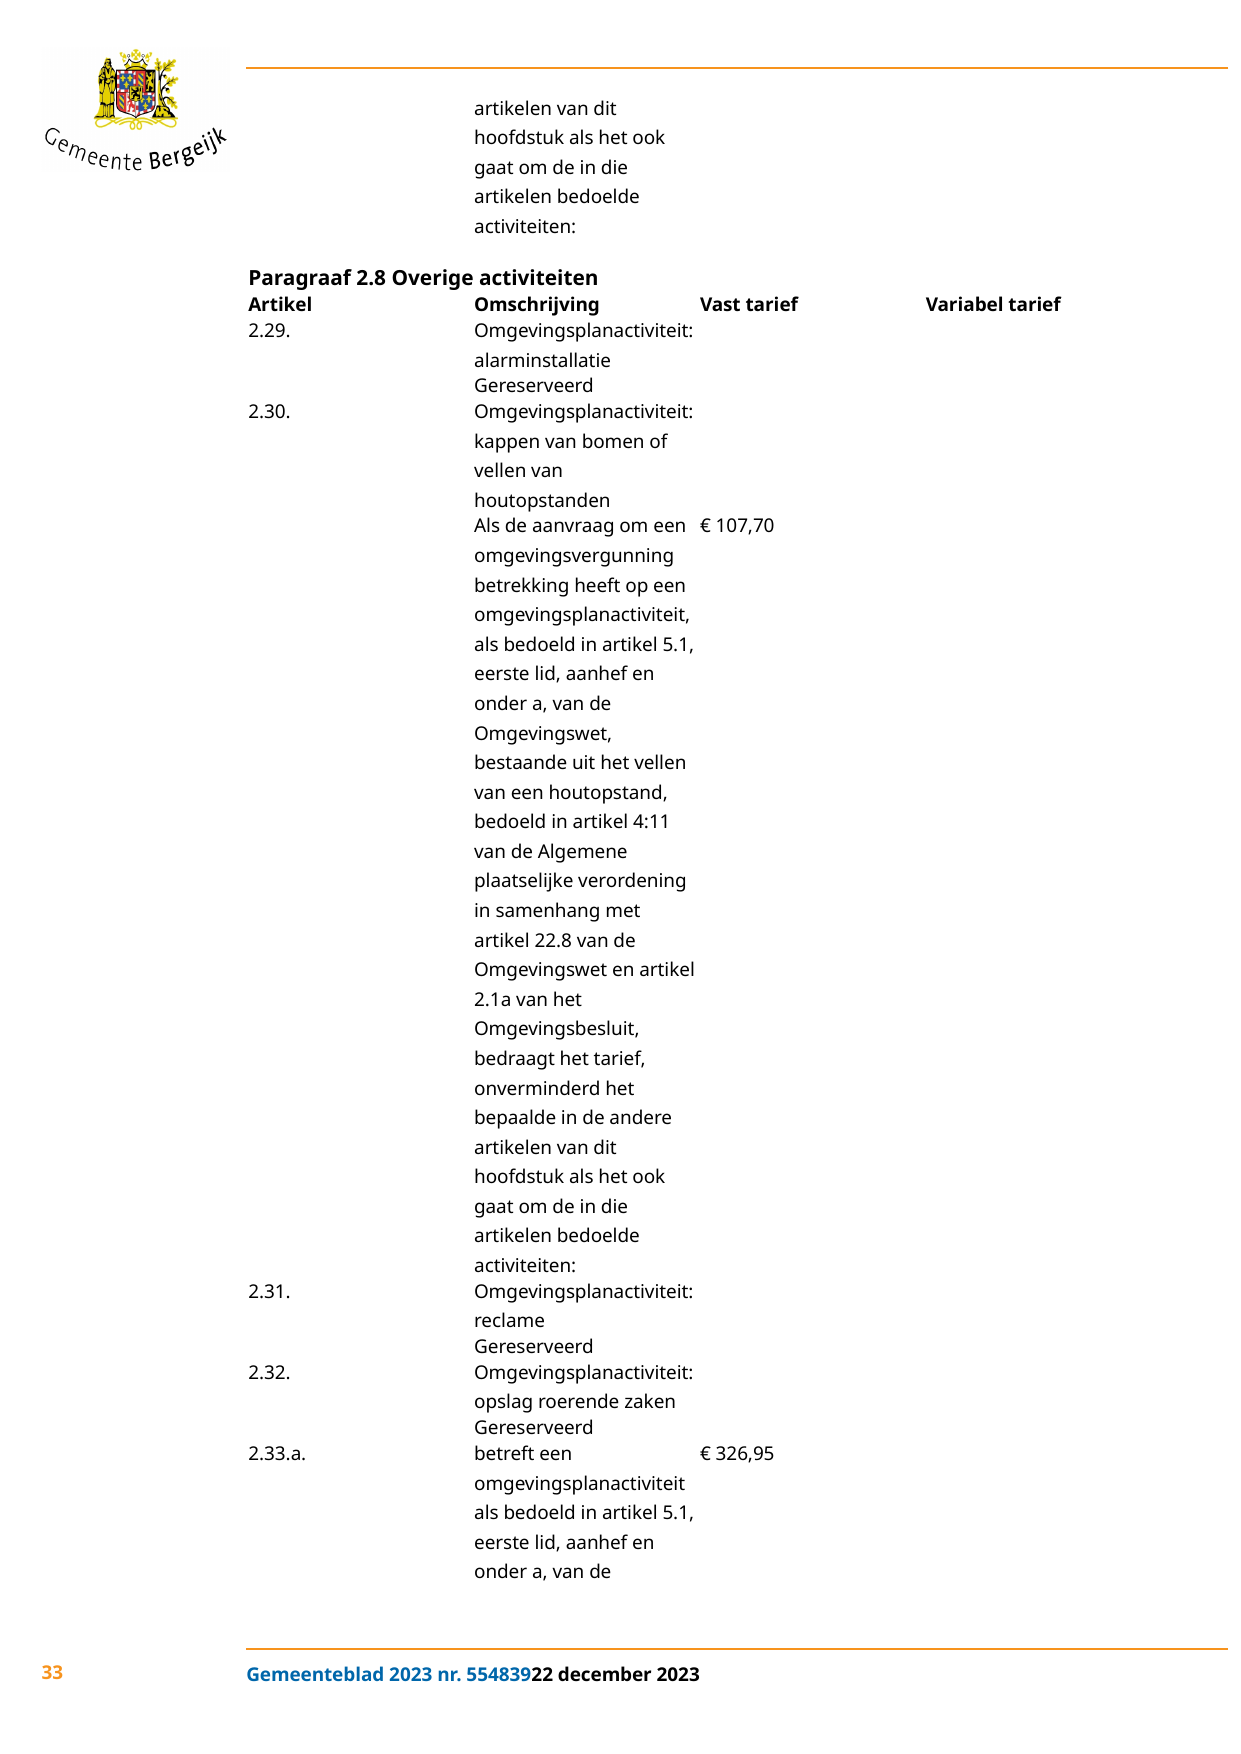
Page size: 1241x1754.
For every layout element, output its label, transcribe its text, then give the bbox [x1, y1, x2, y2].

table_cell Gereserveerd [474, 373, 700, 398]
table_cell [926, 1440, 1152, 1584]
table_header Artikel [248, 291, 474, 317]
table_cell [700, 1333, 926, 1359]
table_cell [926, 1414, 1152, 1440]
table_cell 2.30. [248, 398, 474, 513]
table_cell [700, 317, 926, 372]
table_cell [700, 1359, 926, 1414]
table_cell betreft een omgevingsplanactiviteit als bedoeld in artikel 5.1, eerste lid, aanhef en onder a, van de [474, 1440, 700, 1584]
table_cell [926, 398, 1152, 513]
table_cell [248, 373, 474, 398]
table_cell [926, 1359, 1152, 1414]
table_cell € 326,95 [700, 1440, 926, 1584]
table_cell Als de aanvraag om een omgevingsvergunning betrekking heeft op een omgevingsplanactiviteit, als bedoeld in artikel 5.1, eerste lid, aanhef en onder a, van de Omgevingswet, bestaande uit het vellen van een houtopstand, bedoeld in artikel 4:11 van de Algemene plaatselijke verordening in samenhang met artikel 22.8 van de Omgevingswet en artikel 2.1a van het Omgevingsbesluit, bedraagt het tarief, onverminderd het bepaalde in de andere artikelen van dit hoofdstuk als het ook gaat om de in die artikelen bedoelde activiteiten: [474, 513, 700, 1278]
table_cell [248, 95, 474, 239]
table_cell [700, 373, 926, 398]
table_cell [248, 1333, 474, 1359]
text Paragraaf 2.8 Overige activiteiten [248, 263, 1152, 291]
table_cell [926, 1278, 1152, 1333]
table_cell Gereserveerd [474, 1414, 700, 1440]
table_cell Omgevingsplanactiviteit: alarminstallatie [474, 317, 700, 372]
table_cell [926, 373, 1152, 398]
table_header Variabel tarief [926, 291, 1152, 317]
table_cell 2.29. [248, 317, 474, 372]
table_cell [248, 1414, 474, 1440]
table_cell 2.32. [248, 1359, 474, 1414]
table_cell [926, 317, 1152, 372]
table_cell € 107,70 [700, 513, 926, 1278]
table_cell [926, 95, 1152, 239]
table_cell [700, 1278, 926, 1333]
table_cell Omgevingsplanactiviteit: opslag roerende zaken [474, 1359, 700, 1414]
table_cell [700, 1414, 926, 1440]
table_cell [700, 398, 926, 513]
table_header Omschrijving [474, 291, 700, 317]
table_cell artikelen van dit hoofdstuk als het ook gaat om de in die artikelen bedoelde activiteiten: [474, 95, 700, 239]
table_cell [248, 513, 474, 1278]
picture [41, 47, 231, 172]
table_header Vast tarief [700, 291, 926, 317]
table_cell [700, 95, 926, 239]
table_cell Omgevingsplanactiviteit: reclame [474, 1278, 700, 1333]
table_cell 2.31. [248, 1278, 474, 1333]
table_cell 2.33.a. [248, 1440, 474, 1584]
table_cell [926, 1333, 1152, 1359]
table_cell Omgevingsplanactiviteit: kappen van bomen of vellen van houtopstanden [474, 398, 700, 513]
table_cell Gereserveerd [474, 1333, 700, 1359]
table_cell [926, 513, 1152, 1278]
